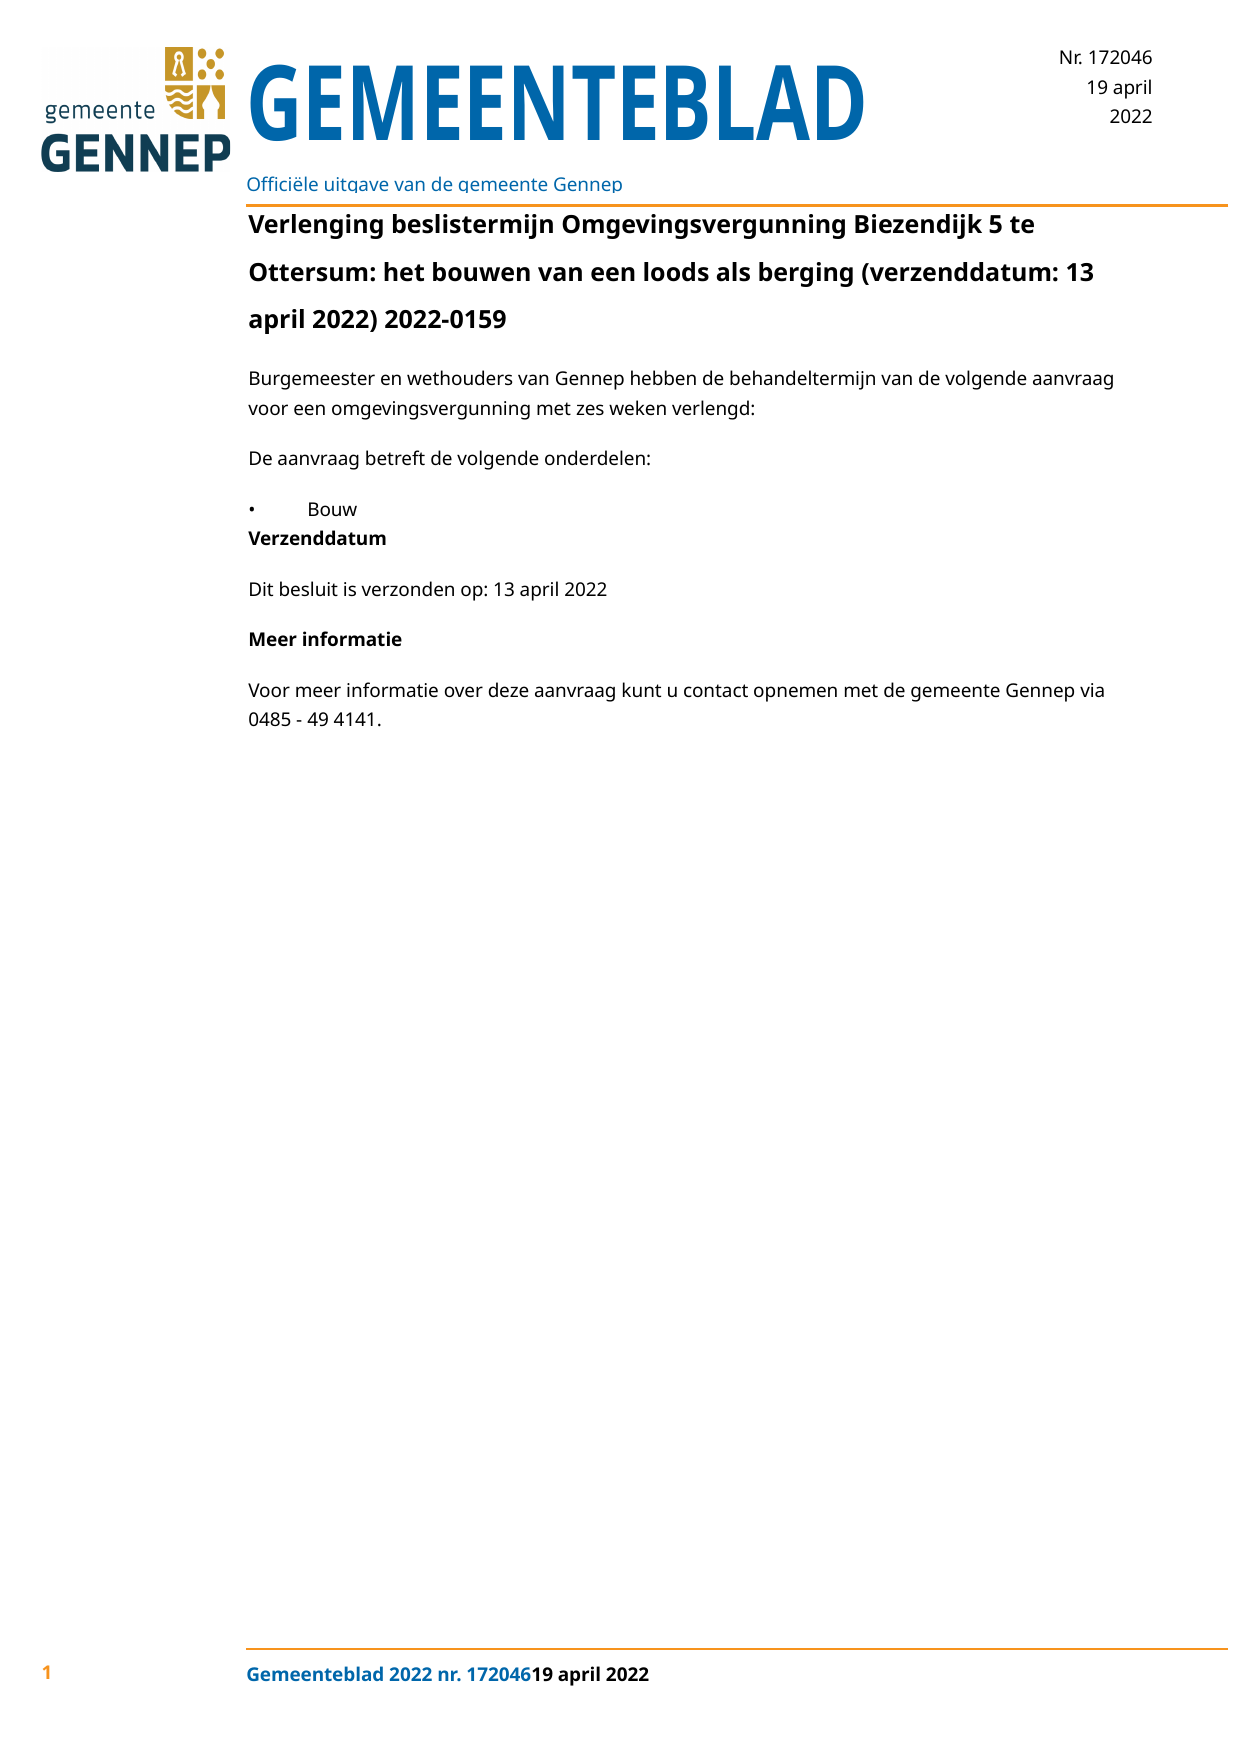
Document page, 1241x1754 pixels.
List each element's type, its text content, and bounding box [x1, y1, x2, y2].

text Verlenging beslistermijn Omgevingsvergunning Biezendijk 5 te Ottersum: het bouwen van een loods als berging (verzenddatum: 13 april 2022) 2022-0159 [248, 207, 1152, 336]
text Dit besluit is verzonden op: 13 april 2022 [248, 576, 1152, 602]
text Meer informatie [248, 626, 1152, 652]
text De aanvraag betreft de volgende onderdelen: [248, 446, 1152, 471]
list Bouw [248, 496, 1152, 522]
text Voor meer informatie over deze aanvraag kunt u contact opnemen met de gemeente Gennep via 0485 - 49 4141. [248, 677, 1152, 732]
text Burgemeester en wethouders van Gennep hebben de behandeltermijn van de volgende aanvraag voor een omgevingsvergunning met zes weken verlengd: [248, 366, 1152, 421]
picture [41, 47, 231, 172]
text Verzenddatum [248, 526, 1152, 551]
